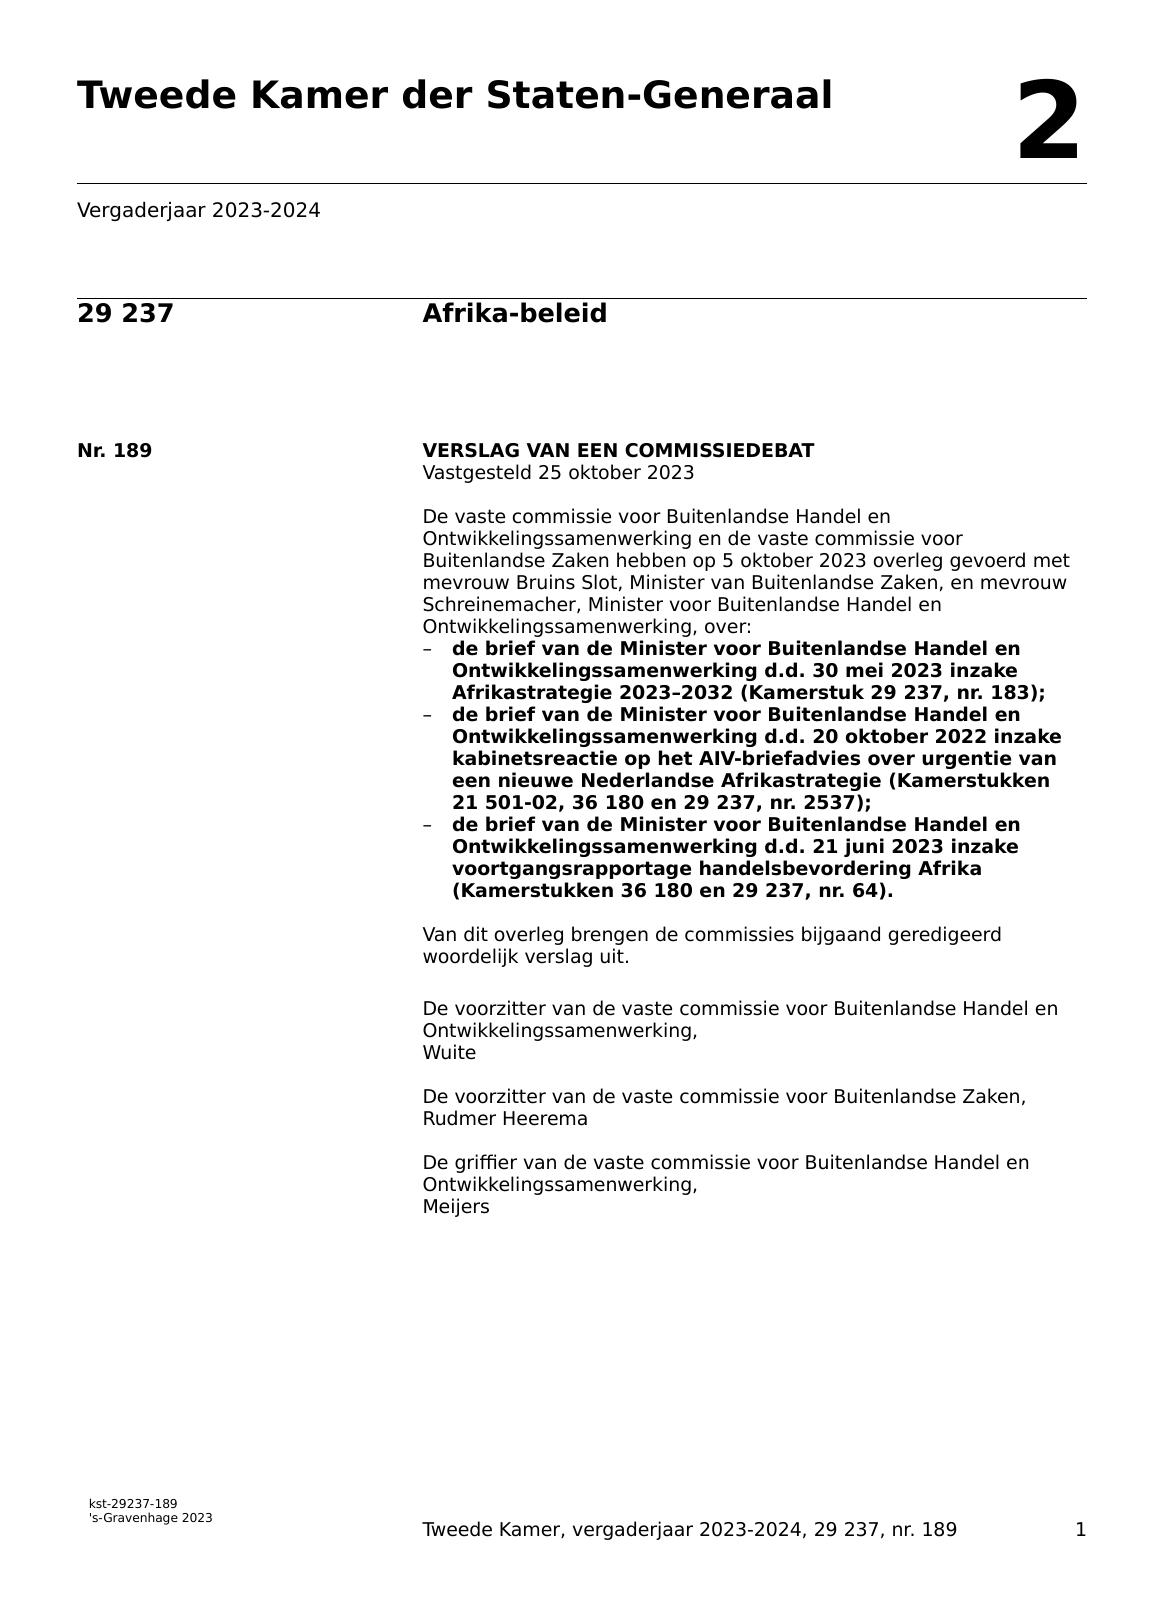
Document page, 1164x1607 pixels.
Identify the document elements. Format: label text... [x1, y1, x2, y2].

table_header Tweede Kamer der Staten-Generaal [77, 59, 886, 183]
text – de brief van de Minister voor Buitenlandse Handel en Ontwikkelingssamenwerking d.d. 21 juni 2023 inzake voortgangsrapportage handelsbevordering Afrika (Kamerstukken 36 180 en 29 237, nr. 64). [422, 813, 1087, 901]
subtitle 29 237 Afrika-beleid [77, 299, 1087, 329]
text – de brief van de Minister voor Buitenlandse Handel en Ontwikkelingssamenwerking d.d. 20 oktober 2022 inzake kabinetsreactie op het AIV-briefadvies over urgentie van een nieuwe Nederlandse Afrikastrategie (Kamerstukken 21 501-02, 36 180 en 29 237, nr. 2537); [422, 704, 1087, 813]
text Van dit overleg brengen de commissies bijgaand geredigeerd woordelijk verslag uit. [422, 924, 1087, 968]
table_cell Vergaderjaar 2023-2024 [77, 184, 1087, 298]
table_header 2 [886, 59, 1087, 183]
text De griffier van de vaste commissie voor Buitenlandse Handel en Ontwikkelingssamenwerking, Meijers [422, 1152, 1087, 1218]
text Vastgesteld 25 oktober 2023 [422, 462, 1087, 484]
text 's-Gravenhage 2023 [88, 1511, 323, 1525]
text kst-29237-189 [88, 1497, 323, 1511]
text De voorzitter van de vaste commissie voor Buitenlandse Handel en Ontwikkelingssamenwerking, Wuite [422, 998, 1087, 1063]
text De vaste commissie voor Buitenlandse Handel en Ontwikkelingssamenwerking en de vaste commissie voor Buitenlandse Zaken hebben op 5 oktober 2023 overleg gevoerd met mevrouw Bruins Slot, Minister van Buitenlandse Zaken, en mevrouw Schreinemacher, Minister voor Buitenlandse Handel en Ontwikkelingssamenwerking, over: [422, 506, 1087, 638]
subtitle Nr. 189 VERSLAG VAN EEN COMMISSIEDEBAT [77, 440, 1087, 462]
text De voorzitter van de vaste commissie voor Buitenlandse Zaken, Rudmer Heerema [422, 1086, 1087, 1130]
text – de brief van de Minister voor Buitenlandse Handel en Ontwikkelingssamenwerking d.d. 30 mei 2023 inzake Afrikastrategie 2023–2032 (Kamerstuk 29 237, nr. 183); [422, 638, 1087, 704]
